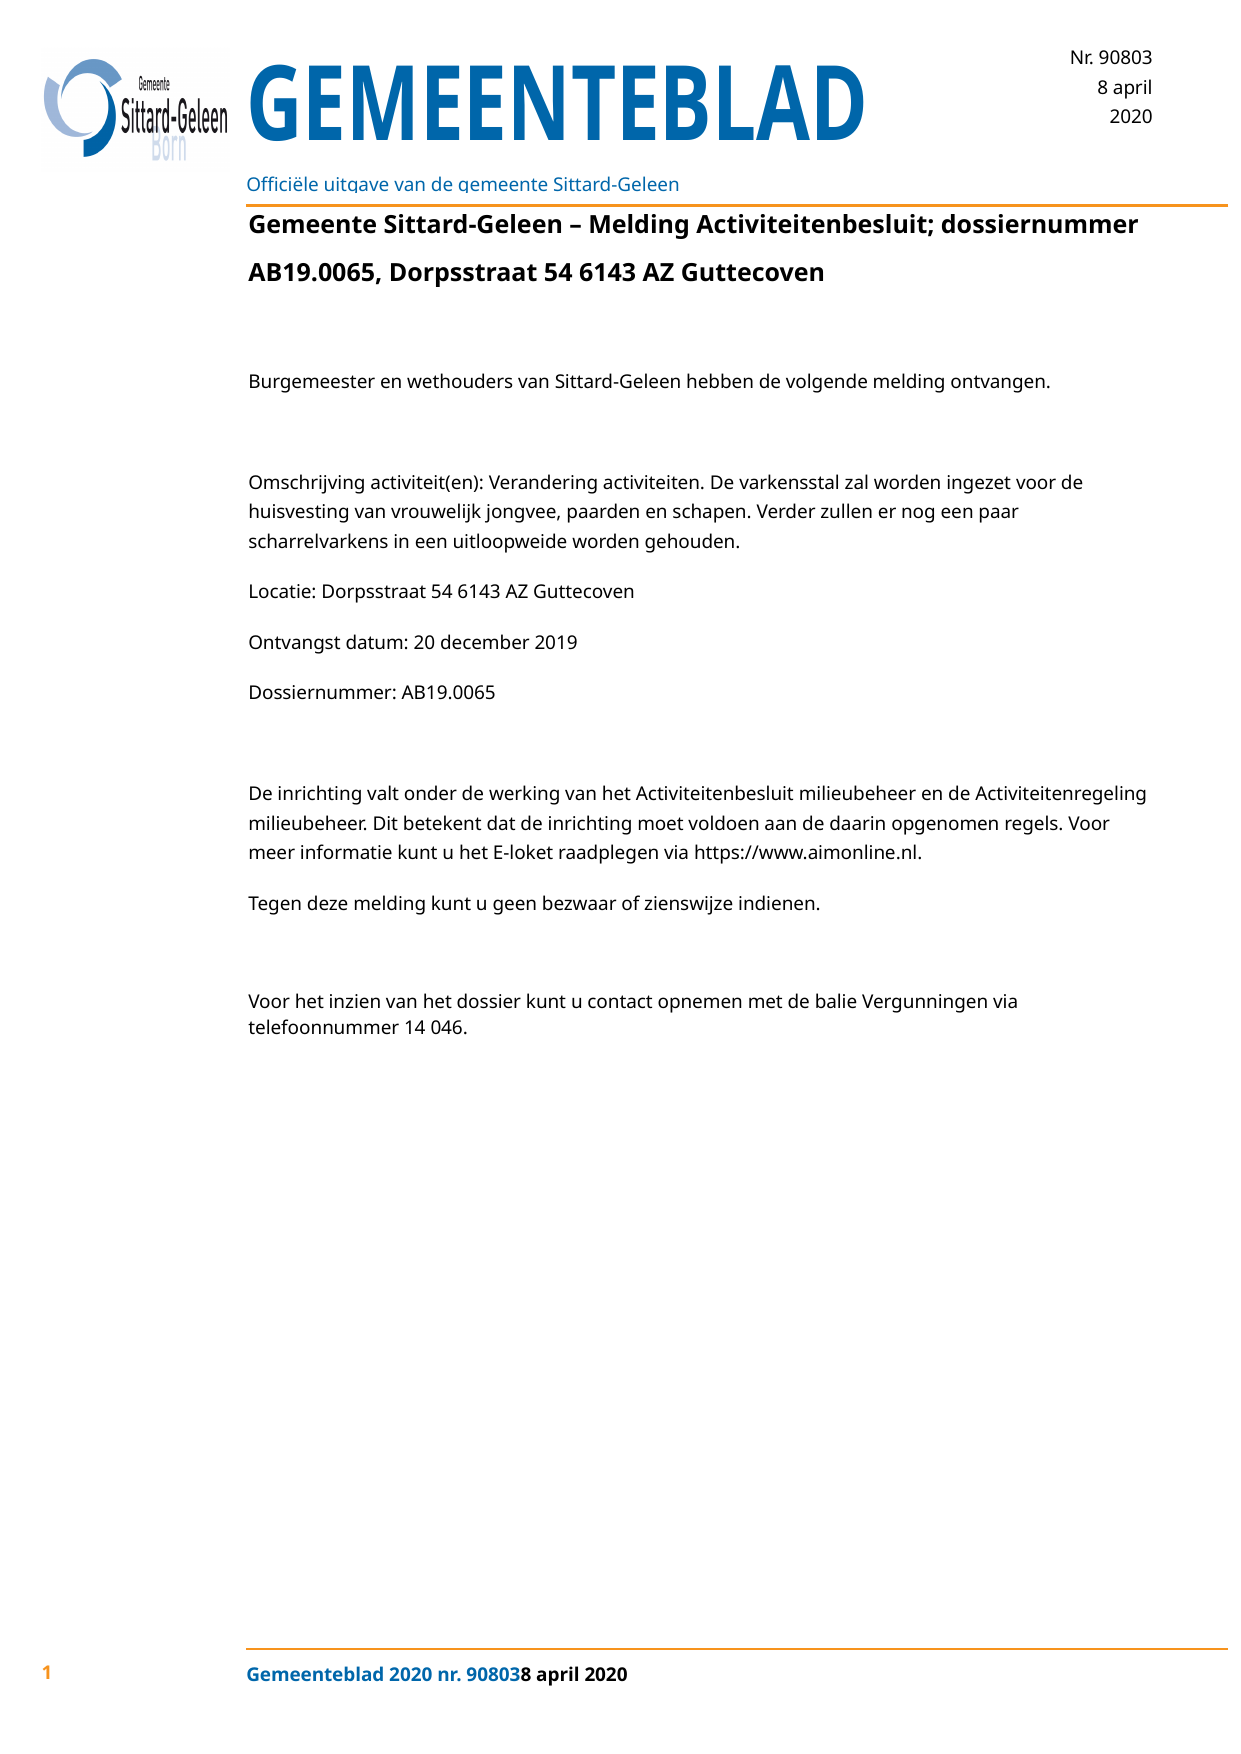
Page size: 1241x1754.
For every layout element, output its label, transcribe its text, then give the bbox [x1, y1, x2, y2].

text Gemeente Sittard-Geleen – Melding Activiteitenbesluit; dossiernummer AB19.0065, Dorpsstraat 54 6143 AZ Guttecoven [248, 207, 1152, 288]
text Tegen deze melding kunt u geen bezwaar of zienswijze indienen. [248, 890, 1152, 916]
text Ontvangst datum: 20 december 2019 [248, 629, 1152, 655]
picture [41, 47, 231, 172]
text Voor het inzien van het dossier kunt u contact opnemen met de balie Vergunningen via telefoonnummer 14 046. [248, 988, 1152, 1040]
text De inrichting valt onder de werking van het Activiteitenbesluit milieubeheer en de Activiteitenregeling milieubeheer. Dit betekent dat de inrichting moet voldoen aan de daarin opgenomen regels. Voor meer informatie kunt u het E-loket raadplegen via https://www.aimonline.nl. [248, 780, 1152, 865]
text Omschrijving activiteit(en): Verandering activiteiten. De varkensstal zal worden ingezet voor de huisvesting van vrouwelijk jongvee, paarden en schapen. Verder zullen er nog een paar scharrelvarkens in een uitloopweide worden gehouden. [248, 469, 1152, 554]
text Burgemeester en wethouders van Sittard-Geleen hebben de volgende melding ontvangen. [248, 368, 1152, 394]
text Dossiernummer: AB19.0065 [248, 679, 1152, 705]
text Locatie: Dorpsstraat 54 6143 AZ Guttecoven [248, 579, 1152, 604]
